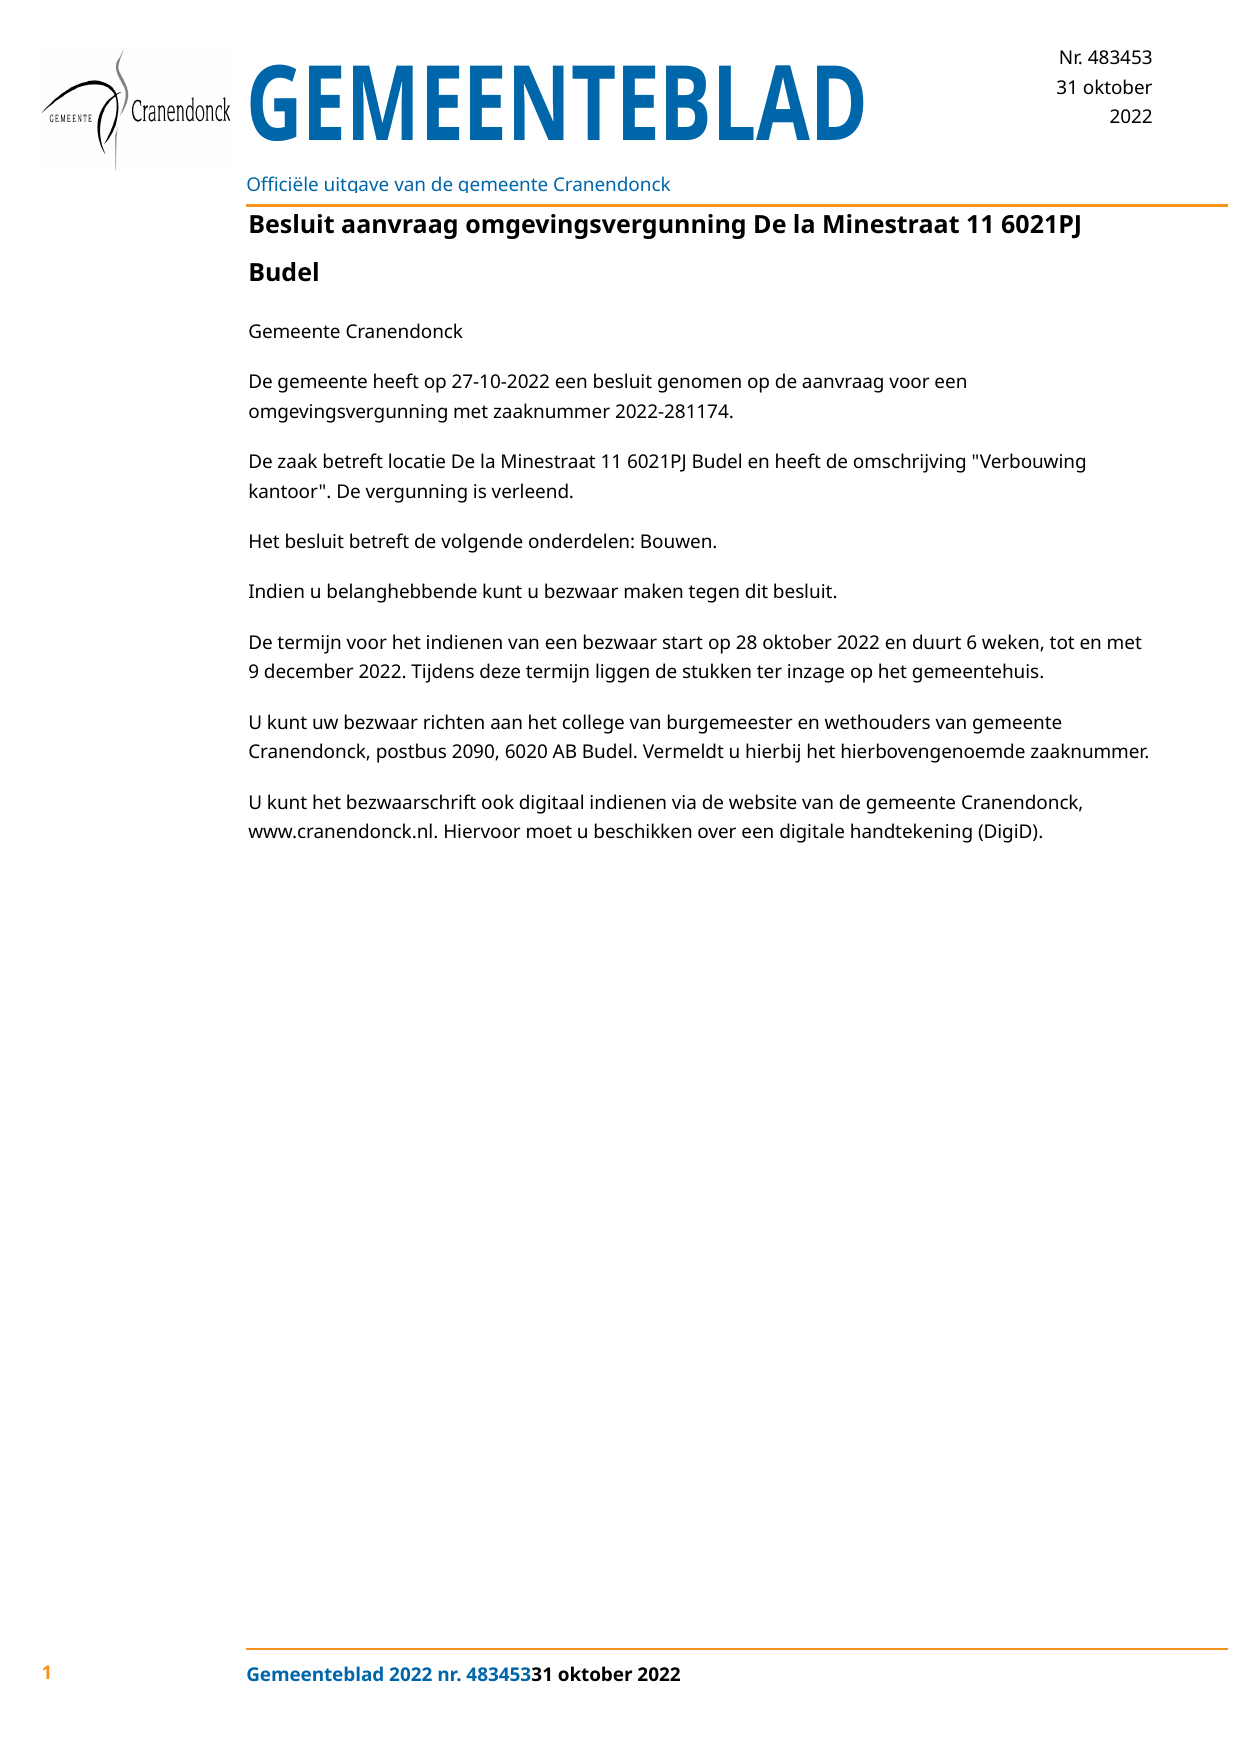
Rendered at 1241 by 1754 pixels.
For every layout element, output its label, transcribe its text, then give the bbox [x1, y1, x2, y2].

text Gemeente Cranendonck [248, 318, 1152, 344]
text U kunt het bezwaarschrift ook digitaal indienen via de website van de gemeente Cranendonck, www.cranendonck.nl. Hiervoor moet u beschikken over een digitale handtekening (DigiD). [248, 789, 1152, 844]
text Het besluit betreft de volgende onderdelen: Bouwen. [248, 528, 1152, 554]
text De termijn voor het indienen van een bezwaar start op 28 oktober 2022 en duurt 6 weken, tot en met 9 december 2022. Tijdens deze termijn liggen de stukken ter inzage op het gemeentehuis. [248, 629, 1152, 684]
text U kunt uw bezwaar richten aan het college van burgemeester en wethouders van gemeente Cranendonck, postbus 2090, 6020 AB Budel. Vermeldt u hierbij het hierbovengenoemde zaaknummer. [248, 709, 1152, 764]
text De zaak betreft locatie De la Minestraat 11 6021PJ Budel en heeft de omschrijving "Verbouwing kantoor". De vergunning is verleend. [248, 448, 1152, 504]
text Indien u belanghebbende kunt u bezwaar maken tegen dit besluit. [248, 579, 1152, 604]
text Besluit aanvraag omgevingsvergunning De la Minestraat 11 6021PJ Budel [248, 207, 1152, 288]
text De gemeente heeft op 27-10-2022 een besluit genomen op de aanvraag voor een omgevingsvergunning met zaaknummer 2022-281174. [248, 368, 1152, 424]
picture [41, 47, 231, 172]
